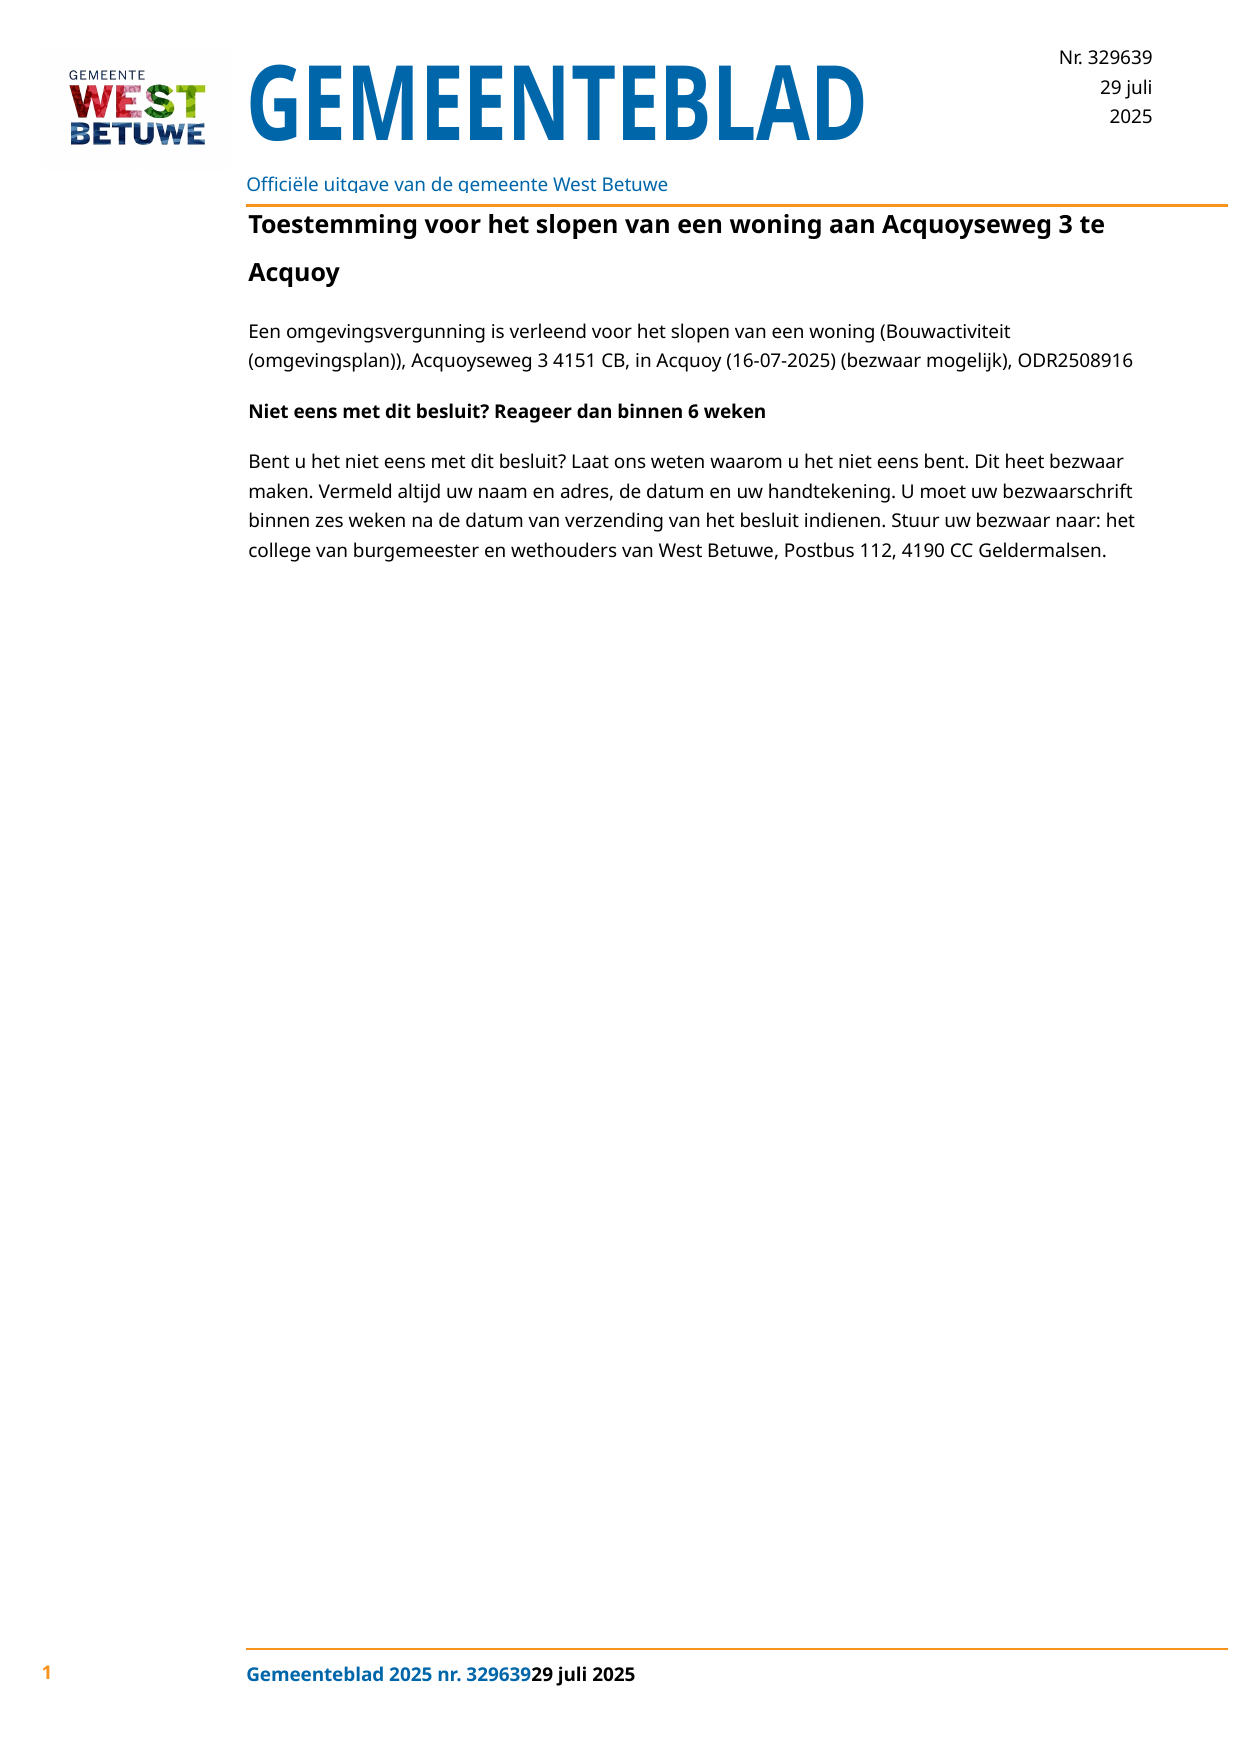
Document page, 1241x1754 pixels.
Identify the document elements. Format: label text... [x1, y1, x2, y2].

text Toestemming voor het slopen van een woning aan Acquoyseweg 3 te Acquoy [248, 207, 1152, 288]
text Bent u het niet eens met dit besluit? Laat ons weten waarom u het niet eens bent. Dit heet bezwaar maken. Vermeld altijd uw naam en adres, de datum en uw handtekening. U moet uw bezwaarschrift binnen zes weken na de datum van verzending van het besluit indienen. Stuur uw bezwaar naar: het college van burgemeester en wethouders van West Betuwe, Postbus 112, 4190 CC Geldermalsen. [248, 448, 1152, 563]
text Een omgevingsvergunning is verleend voor het slopen van een woning (Bouwactiviteit (omgevingsplan)), Acquoyseweg 3 4151 CB, in Acquoy (16-07-2025) (bezwaar mogelijk), ODR2508916 [248, 318, 1152, 373]
text Niet eens met dit besluit? Reageer dan binnen 6 weken [248, 398, 1152, 424]
picture [41, 47, 231, 172]
